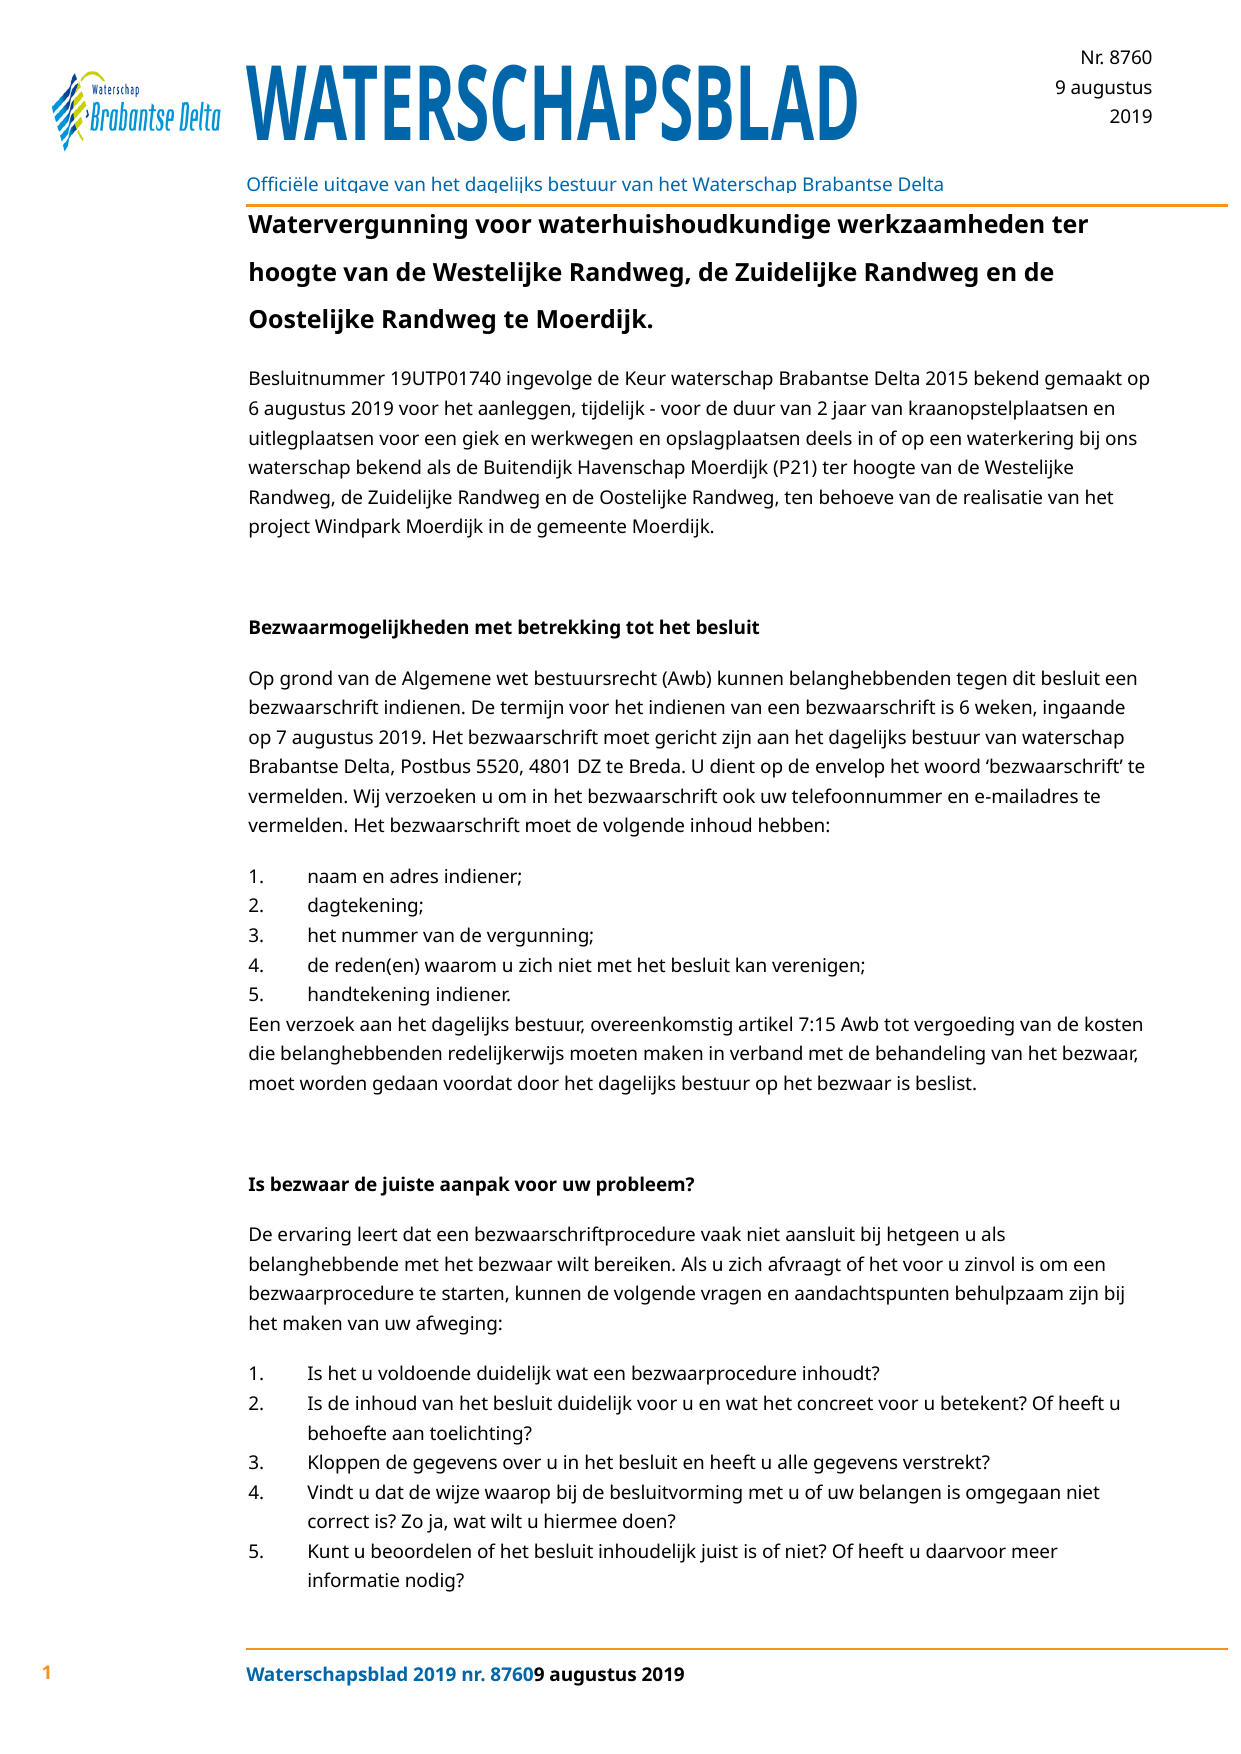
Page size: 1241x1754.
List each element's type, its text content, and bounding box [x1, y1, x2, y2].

list naam en adres indiener; [248, 863, 1152, 889]
list dagtekening; [248, 893, 1152, 918]
text Besluitnummer 19UTP01740 ingevolge de Keur waterschap Brabantse Delta 2015 bekend gemaakt op 6 augustus 2019 voor het aanleggen, tijdelijk - voor de duur van 2 jaar van kraanopstelplaatsen en uitlegplaatsen voor een giek en werkwegen en opslagplaatsen deels in of op een waterkering bij ons waterschap bekend als de Buitendijk Havenschap Moerdijk (P21) ter hoogte van de Westelijke Randweg, de Zuidelijke Randweg en de Oostelijke Randweg, ten behoeve van de realisatie van het project Windpark Moerdijk in de gemeente Moerdijk. [248, 366, 1152, 539]
text Een verzoek aan het dagelijks bestuur, overeenkomstig artikel 7:15 Awb tot vergoeding van de kosten die belanghebbenden redelijkerwijs moeten maken in verband met de behandeling van het bezwaar, moet worden gedaan voordat door het dagelijks bestuur op het bezwaar is beslist. [248, 1011, 1152, 1096]
text Op grond van de Algemene wet bestuursrecht (Awb) kunnen belanghebbenden tegen dit besluit een bezwaarschrift indienen. De termijn voor het indienen van een bezwaarschrift is 6 weken, ingaande op 7 augustus 2019. Het bezwaarschrift moet gericht zijn aan het dagelijks bestuur van waterschap Brabantse Delta, Postbus 5520, 4801 DZ te Breda. U dient op de envelop het woord ‘bezwaarschrift’ te vermelden. Wij verzoeken u om in het bezwaarschrift ook uw telefoonnummer en e‑mailadres te vermelden. Het bezwaarschrift moet de volgende inhoud hebben: [248, 665, 1152, 838]
list Is de inhoud van het besluit duidelijk voor u en wat het concreet voor u betekent? Of heeft u behoefte aan toelichting? [248, 1390, 1152, 1445]
list het nummer van de vergunning; [248, 922, 1152, 948]
text De ervaring leert dat een bezwaarschriftprocedure vaak niet aansluit bij hetgeen u als belanghebbende met het bezwaar wilt bereiken. Als u zich afvraagt of het voor u zinvol is om een bezwaarprocedure te starten, kunnen de volgende vragen en aandachtspunten behulpzaam zijn bij het maken van uw afweging: [248, 1221, 1152, 1336]
list Kloppen de gegevens over u in het besluit en heeft u alle gegevens verstrekt? [248, 1449, 1152, 1475]
list Vindt u dat de wijze waarop bij de besluitvorming met u of uw belangen is omgegaan niet correct is? Zo ja, wat wilt u hiermee doen? [248, 1479, 1152, 1534]
list Kunt u beoordelen of het besluit inhoudelijk juist is of niet? Of heeft u daarvoor meer informatie nodig? [248, 1538, 1152, 1593]
text Is bezwaar de juiste aanpak voor uw probleem? [248, 1171, 1152, 1197]
list handtekening indiener. [248, 981, 1152, 1007]
picture [41, 47, 231, 172]
list de reden(en) waarom u zich niet met het besluit kan verenigen; [248, 952, 1152, 977]
list Is het u voldoende duidelijk wat een bezwaarprocedure inhoudt? [248, 1361, 1152, 1386]
text Bezwaarmogelijkheden met betrekking tot het besluit [248, 614, 1152, 640]
text Watervergunning voor waterhuishoudkundige werkzaamheden ter hoogte van de Westelijke Randweg, de Zuidelijke Randweg en de Oostelijke Randweg te Moerdijk. [248, 207, 1152, 336]
